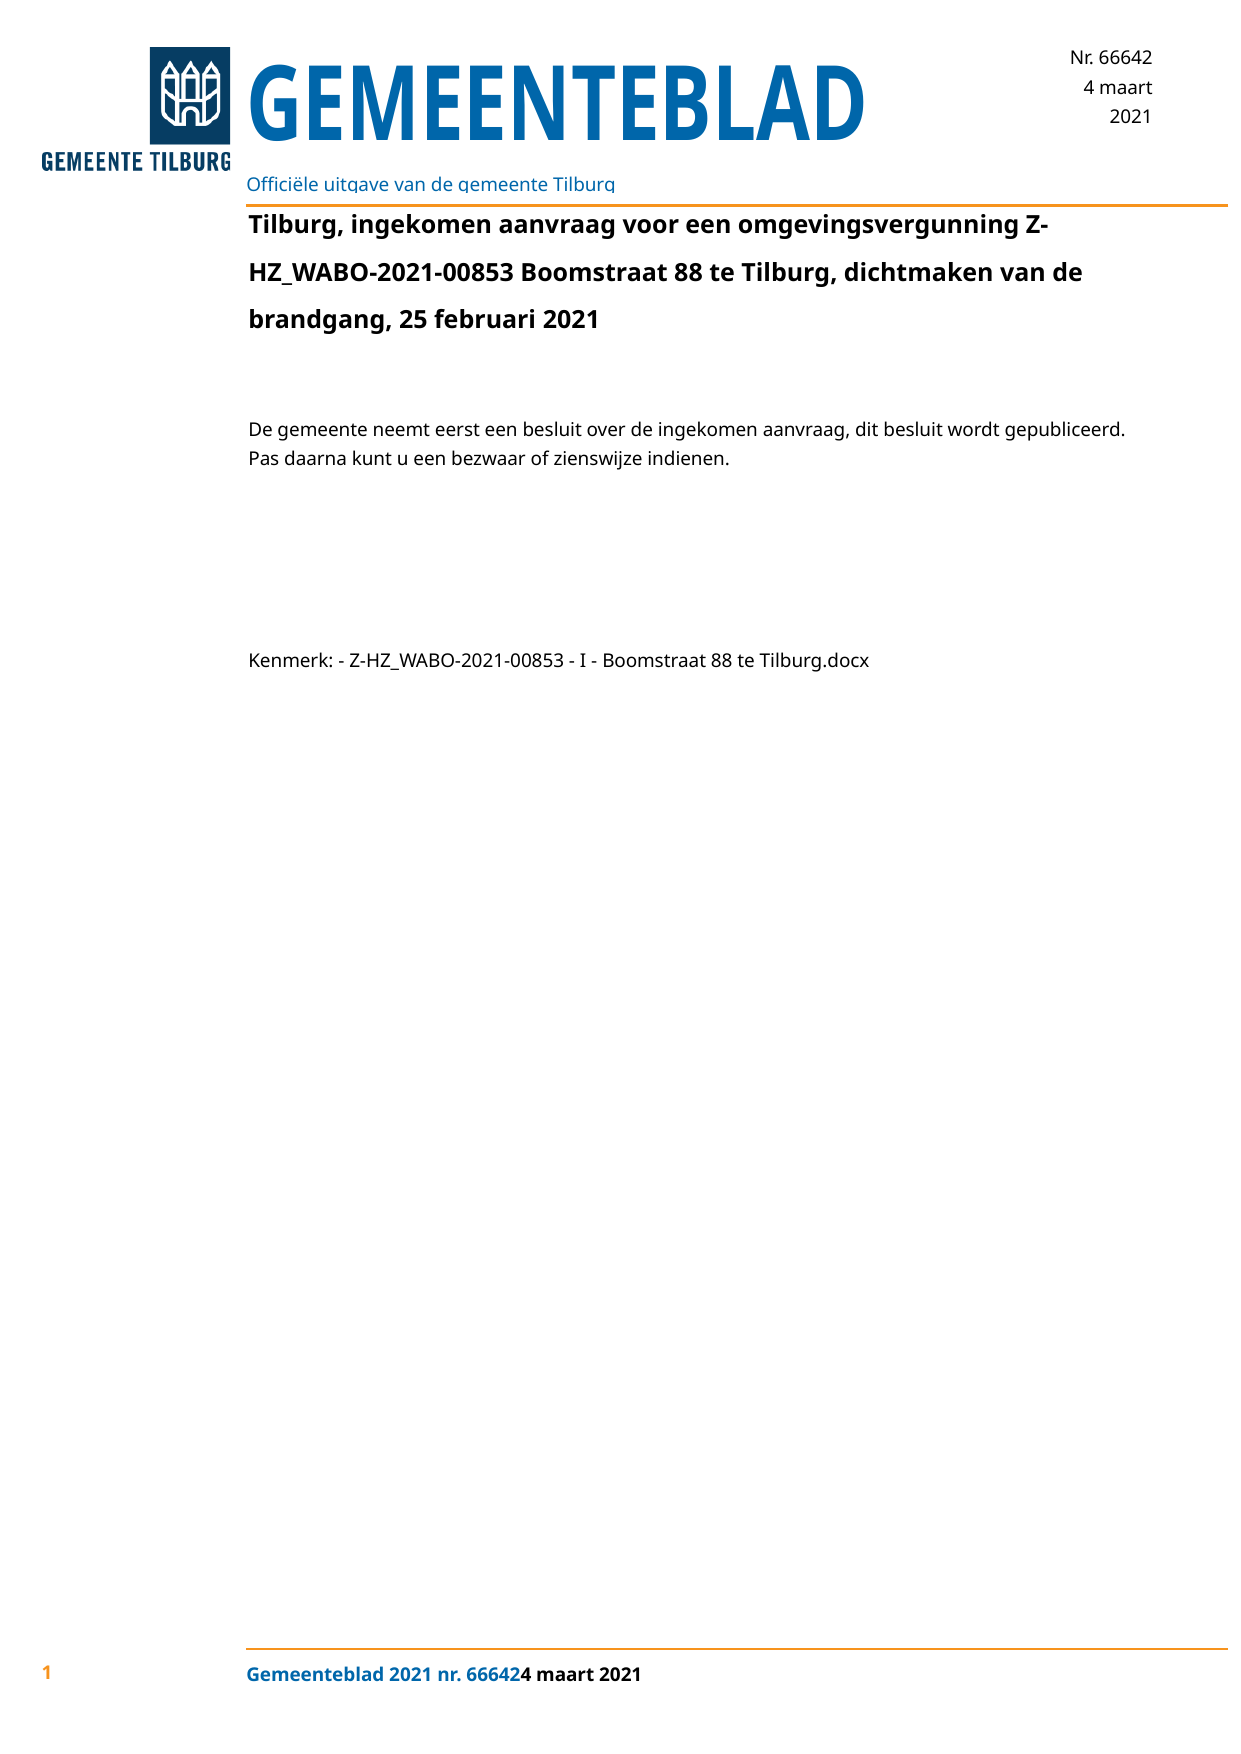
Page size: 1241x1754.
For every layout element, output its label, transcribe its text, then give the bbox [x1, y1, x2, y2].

text Tilburg, ingekomen aanvraag voor een omgevingsvergunning Z-HZ_WABO-2021-00853 Boomstraat 88 te Tilburg, dichtmaken van de brandgang, 25 februari 2021 [248, 207, 1152, 336]
picture [41, 47, 231, 172]
text Kenmerk: - Z-HZ_WABO-2021-00853 - I - Boomstraat 88 te Tilburg.docx [248, 647, 1152, 673]
text De gemeente neemt eerst een besluit over de ingekomen aanvraag, dit besluit wordt gepubliceerd. Pas daarna kunt u een bezwaar of zienswijze indienen. [248, 416, 1152, 471]
